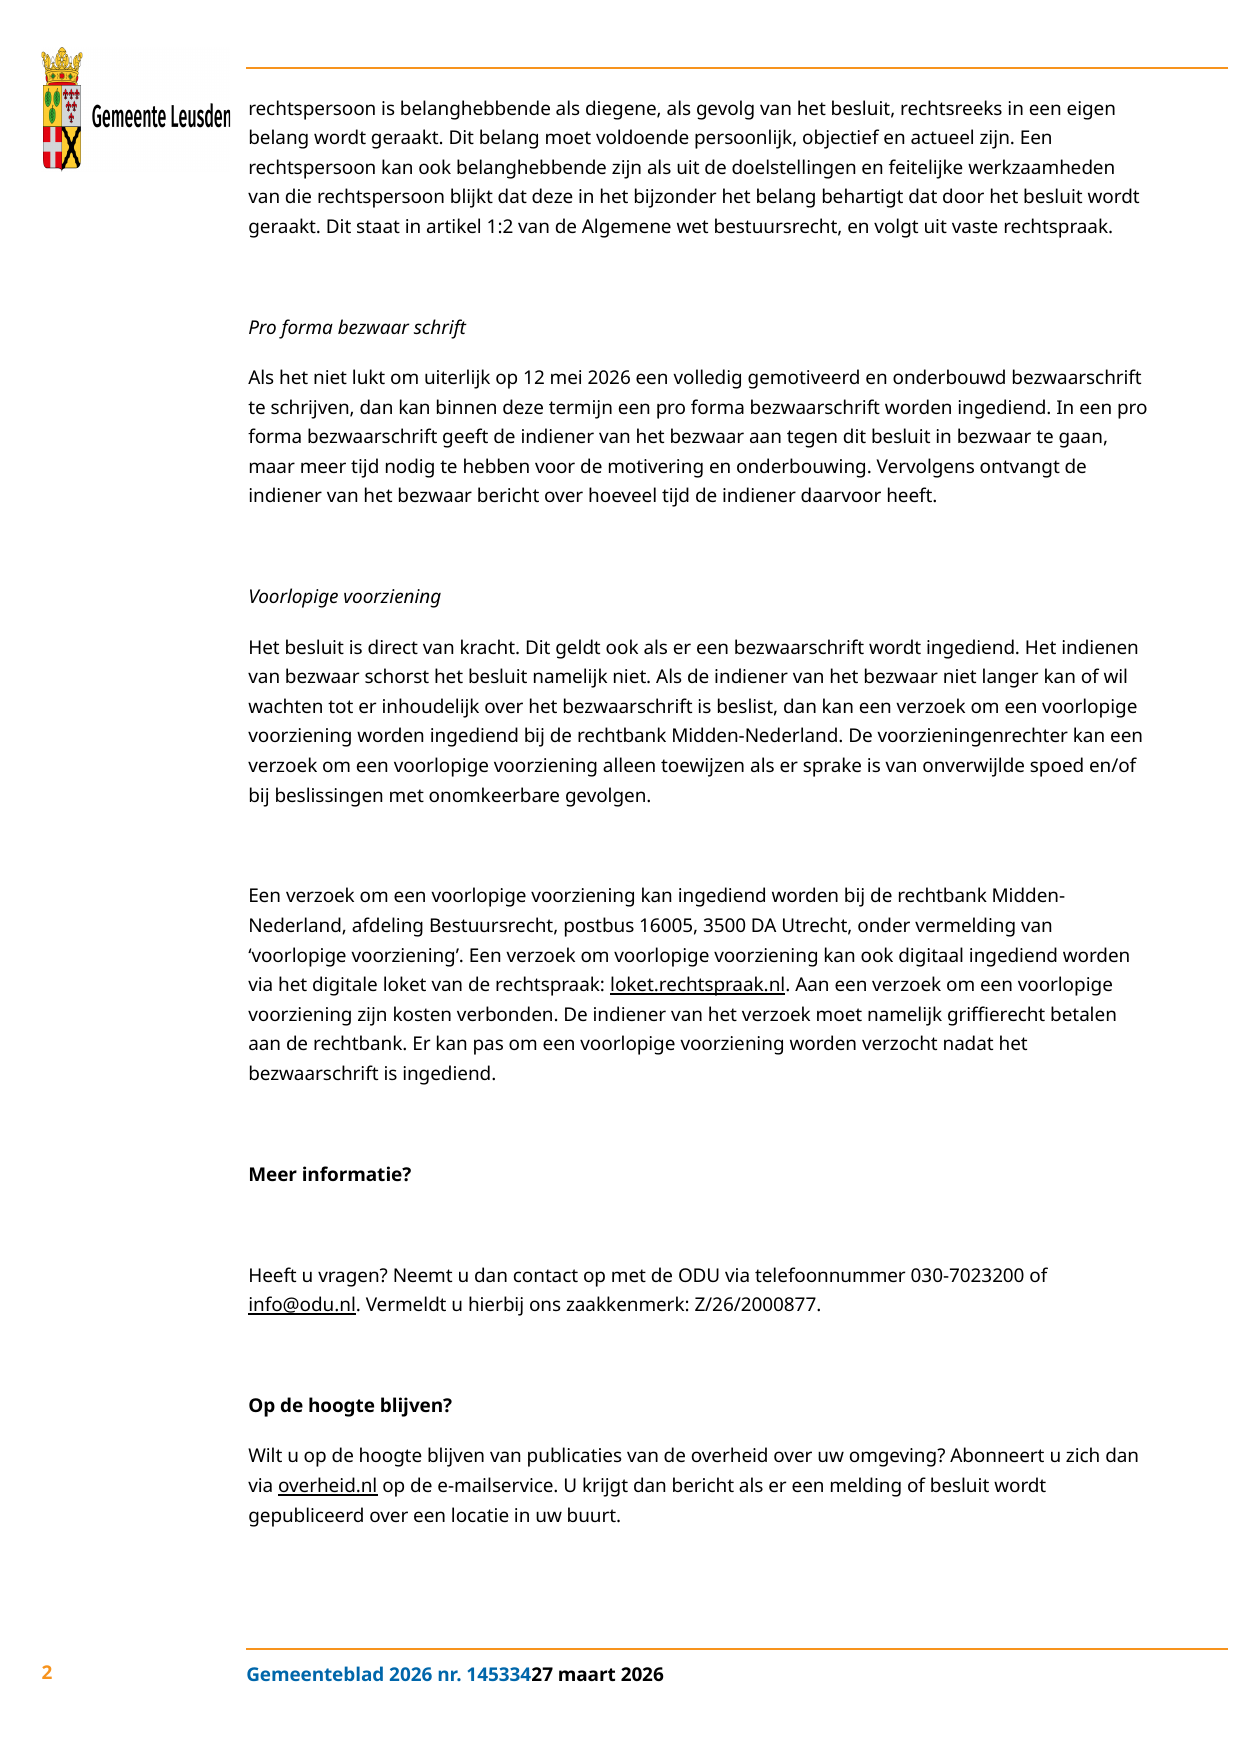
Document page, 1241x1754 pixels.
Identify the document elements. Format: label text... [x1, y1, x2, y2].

picture [41, 47, 231, 172]
text Wilt u op de hoogte blijven van publicaties van de overheid over uw omgeving? Abonneert u zich dan via overheid.nl op de e-mailservice. U krijgt dan bericht als er een melding of besluit wordt gepubliceerd over een locatie in uw buurt. [248, 1443, 1152, 1528]
text Heeft u vragen? Neemt u dan contact op met de ODU via telefoonnummer 030-7023200 of info@odu.nl. Vermeldt u hierbij ons zaakkenmerk: Z/26/2000877. [248, 1262, 1152, 1317]
text Voorlopige voorziening [248, 583, 1152, 609]
text Meer informatie? [248, 1161, 1152, 1187]
text Als het niet lukt om uiterlijk op 12 mei 2026 een volledig gemotiveerd en onderbouwd bezwaarschrift te schrijven, dan kan binnen deze termijn een pro forma bezwaarschrift worden ingediend. In een pro forma bezwaarschrift geeft de indiener van het bezwaar aan tegen dit besluit in bezwaar te gaan, maar meer tijd nodig te hebben voor de motivering en onderbouwing. Vervolgens ontvangt de indiener van het bezwaar bericht over hoeveel tijd de indiener daarvoor heeft. [248, 364, 1152, 508]
text Op de hoogte blijven? [248, 1392, 1152, 1418]
text Een verzoek om een voorlopige voorziening kan ingediend worden bij de rechtbank Midden-Nederland, afdeling Bestuursrecht, postbus 16005, 3500 DA Utrecht, onder vermelding van ‘voorlopige voorziening’. Een verzoek om voorlopige voorziening kan ook digitaal ingediend worden via het digitale loket van de rechtspraak: loket.rechtspraak.nl. Aan een verzoek om een voorlopige voorziening zijn kosten verbonden. De indiener van het verzoek moet namelijk griffierecht betalen aan de rechtbank. Er kan pas om een voorlopige voorziening worden verzocht nadat het bezwaarschrift is ingediend. [248, 883, 1152, 1086]
text Het besluit is direct van kracht. Dit geldt ook als er een bezwaarschrift wordt ingediend. Het indienen van bezwaar schorst het besluit namelijk niet. Als de indiener van het bezwaar niet langer kan of wil wachten tot er inhoudelijk over het bezwaarschrift is beslist, dan kan een verzoek om een voorlopige voorziening worden ingediend bij de rechtbank Midden-Nederland. De voorzieningenrechter kan een verzoek om een voorlopige voorziening alleen toewijzen als er sprake is van onverwijlde spoed en/of bij beslissingen met onomkeerbare gevolgen. [248, 634, 1152, 808]
text rechtspersoon is belanghebbende als diegene, als gevolg van het besluit, rechtsreeks in een eigen belang wordt geraakt. Dit belang moet voldoende persoonlijk, objectief en actueel zijn. Een rechtspersoon kan ook belanghebbende zijn als uit de doelstellingen en feitelijke werkzaamheden van die rechtspersoon blijkt dat deze in het bijzonder het belang behartigt dat door het besluit wordt geraakt. Dit staat in artikel 1:2 van de Algemene wet bestuursrecht, en volgt uit vaste rechtspraak. [248, 95, 1152, 239]
text Pro forma bezwaar schrift [248, 314, 1152, 340]
